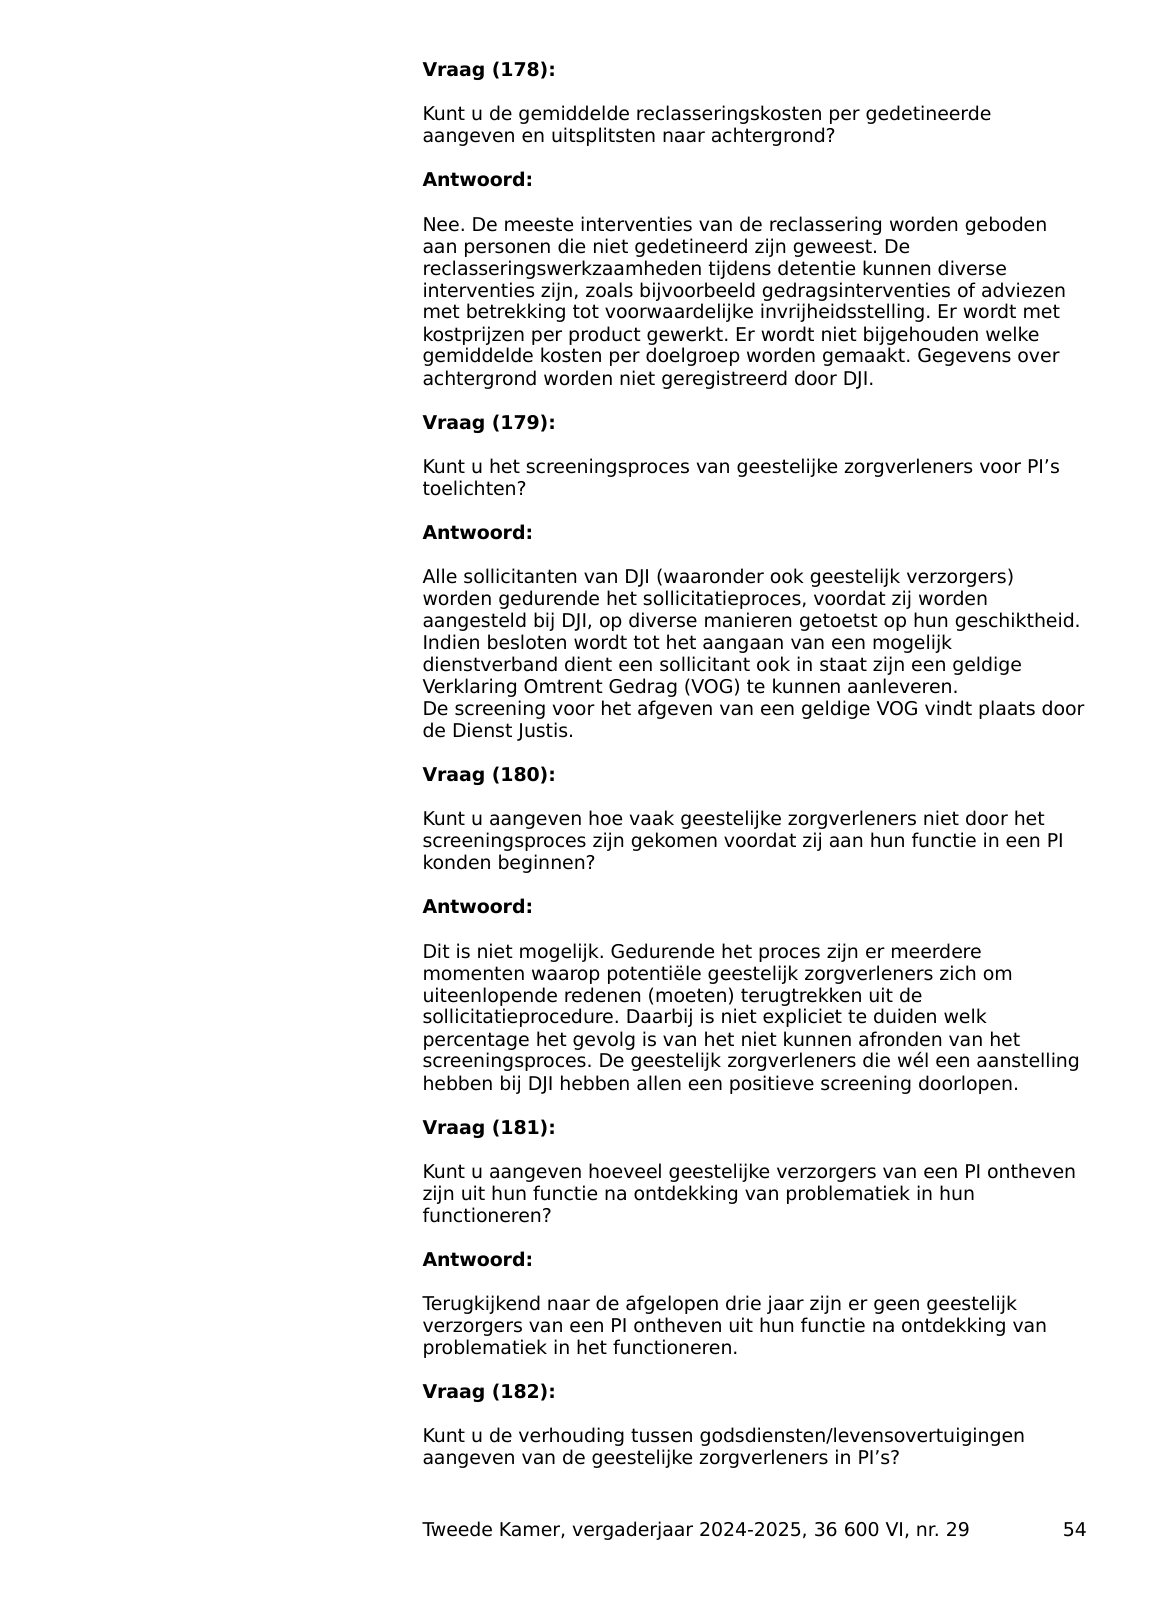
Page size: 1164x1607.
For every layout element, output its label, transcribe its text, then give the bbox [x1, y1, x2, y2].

text De screening voor het afgeven van een geldige VOG vindt plaats door de Dienst Justis. [422, 698, 1087, 742]
text Nee. De meeste interventies van de reclassering worden geboden aan personen die niet gedetineerd zijn geweest. De reclasseringswerkzaamheden tijdens detentie kunnen diverse interventies zijn, zoals bijvoorbeeld gedragsinterventies of adviezen met betrekking tot voorwaardelijke invrijheidsstelling. Er wordt met kostprijzen per product gewerkt. Er wordt niet bijgehouden welke gemiddelde kosten per doelgroep worden gemaakt. Gegevens over achtergrond worden niet geregistreerd door DJI. [422, 213, 1087, 389]
text Kunt u de gemiddelde reclasseringskosten per gedetineerde aangeven en uitsplitsten naar achtergrond? [422, 103, 1087, 147]
subtitle Vraag (179): [422, 412, 1087, 433]
text Dit is niet mogelijk. Gedurende het proces zijn er meerdere momenten waarop potentiële geestelijk zorgverleners zich om uiteenlopende redenen (moeten) terugtrekken uit de sollicitatieprocedure. Daarbij is niet expliciet te duiden welk percentage het gevolg is van het niet kunnen afronden van het screeningsproces. De geestelijk zorgverleners die wél een aanstelling hebben bij DJI hebben allen een positieve screening doorlopen. [422, 941, 1087, 1094]
text Terugkijkend naar de afgelopen drie jaar zijn er geen geestelijk verzorgers van een PI ontheven uit hun functie na ontdekking van problematiek in het functioneren. [422, 1293, 1087, 1359]
subtitle Antwoord: [422, 522, 1087, 544]
text Kunt u het screeningsproces van geestelijke zorgverleners voor PI’s toelichten? [422, 456, 1087, 500]
subtitle Vraag (181): [422, 1117, 1087, 1138]
subtitle Antwoord: [422, 896, 1087, 918]
text Kunt u de verhouding tussen godsdiensten/levensovertuigingen aangeven van de geestelijke zorgverleners in PI’s? [422, 1425, 1087, 1469]
text Kunt u aangeven hoeveel geestelijke verzorgers van een PI ontheven zijn uit hun functie na ontdekking van problematiek in hun functioneren? [422, 1161, 1087, 1227]
subtitle Vraag (182): [422, 1381, 1087, 1403]
text Kunt u aangeven hoe vaak geestelijke zorgverleners niet door het screeningsproces zijn gekomen voordat zij aan hun functie in een PI konden beginnen? [422, 808, 1087, 874]
subtitle Antwoord: [422, 169, 1087, 191]
subtitle Antwoord: [422, 1249, 1087, 1271]
subtitle Vraag (178): [422, 59, 1087, 81]
text Alle sollicitanten van DJI (waaronder ook geestelijk verzorgers) worden gedurende het sollicitatieproces, voordat zij worden aangesteld bij DJI, op diverse manieren getoetst op hun geschiktheid. Indien besloten wordt tot het aangaan van een mogelijk dienstverband dient een sollicitant ook in staat zijn een geldige Verklaring Omtrent Gedrag (VOG) te kunnen aanleveren. [422, 566, 1087, 698]
subtitle Vraag (180): [422, 764, 1087, 786]
